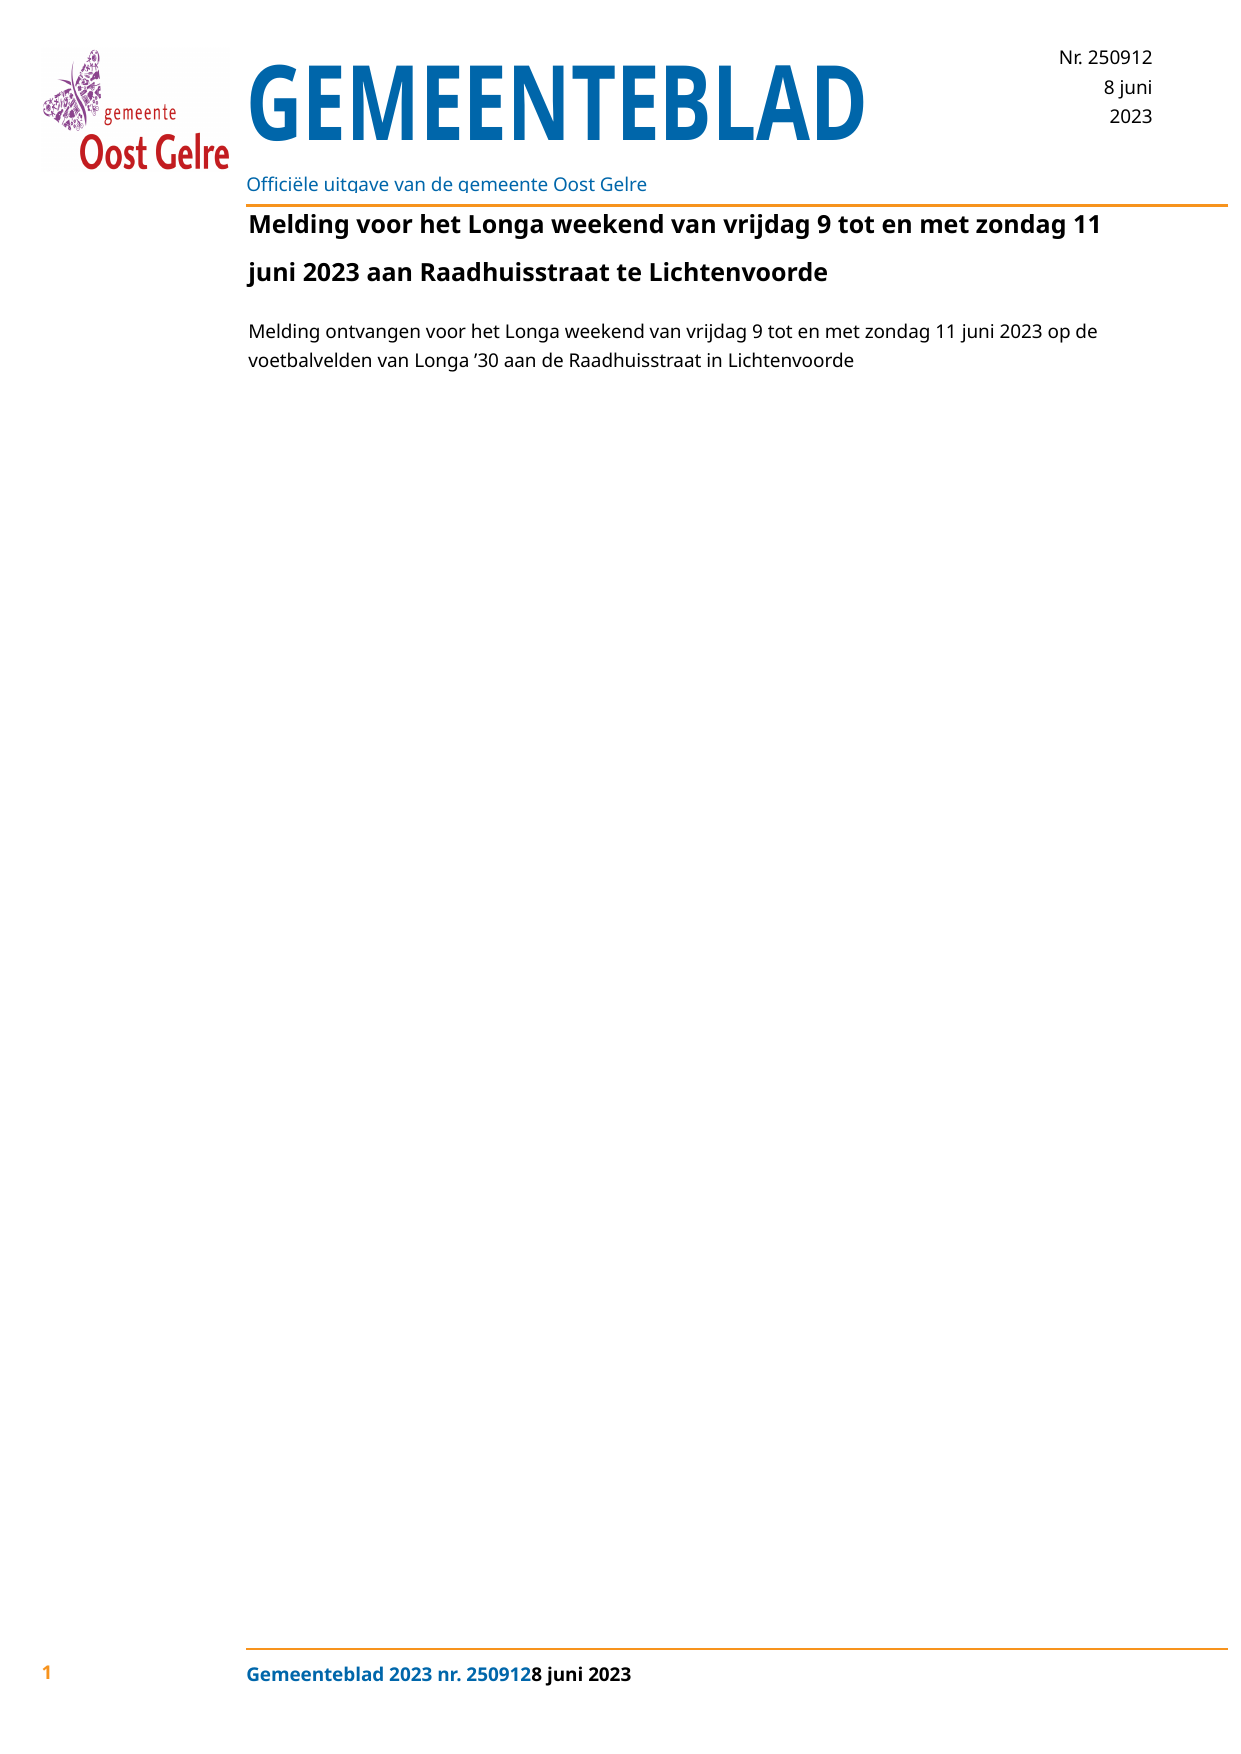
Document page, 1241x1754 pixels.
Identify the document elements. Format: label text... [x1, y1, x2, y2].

picture [41, 47, 231, 172]
text Melding voor het Longa weekend van vrijdag 9 tot en met zondag 11 juni 2023 aan Raadhuisstraat te Lichtenvoorde [248, 207, 1152, 288]
text Melding ontvangen voor het Longa weekend van vrijdag 9 tot en met zondag 11 juni 2023 op de voetbalvelden van Longa ’30 aan de Raadhuisstraat in Lichtenvoorde [248, 318, 1152, 373]
